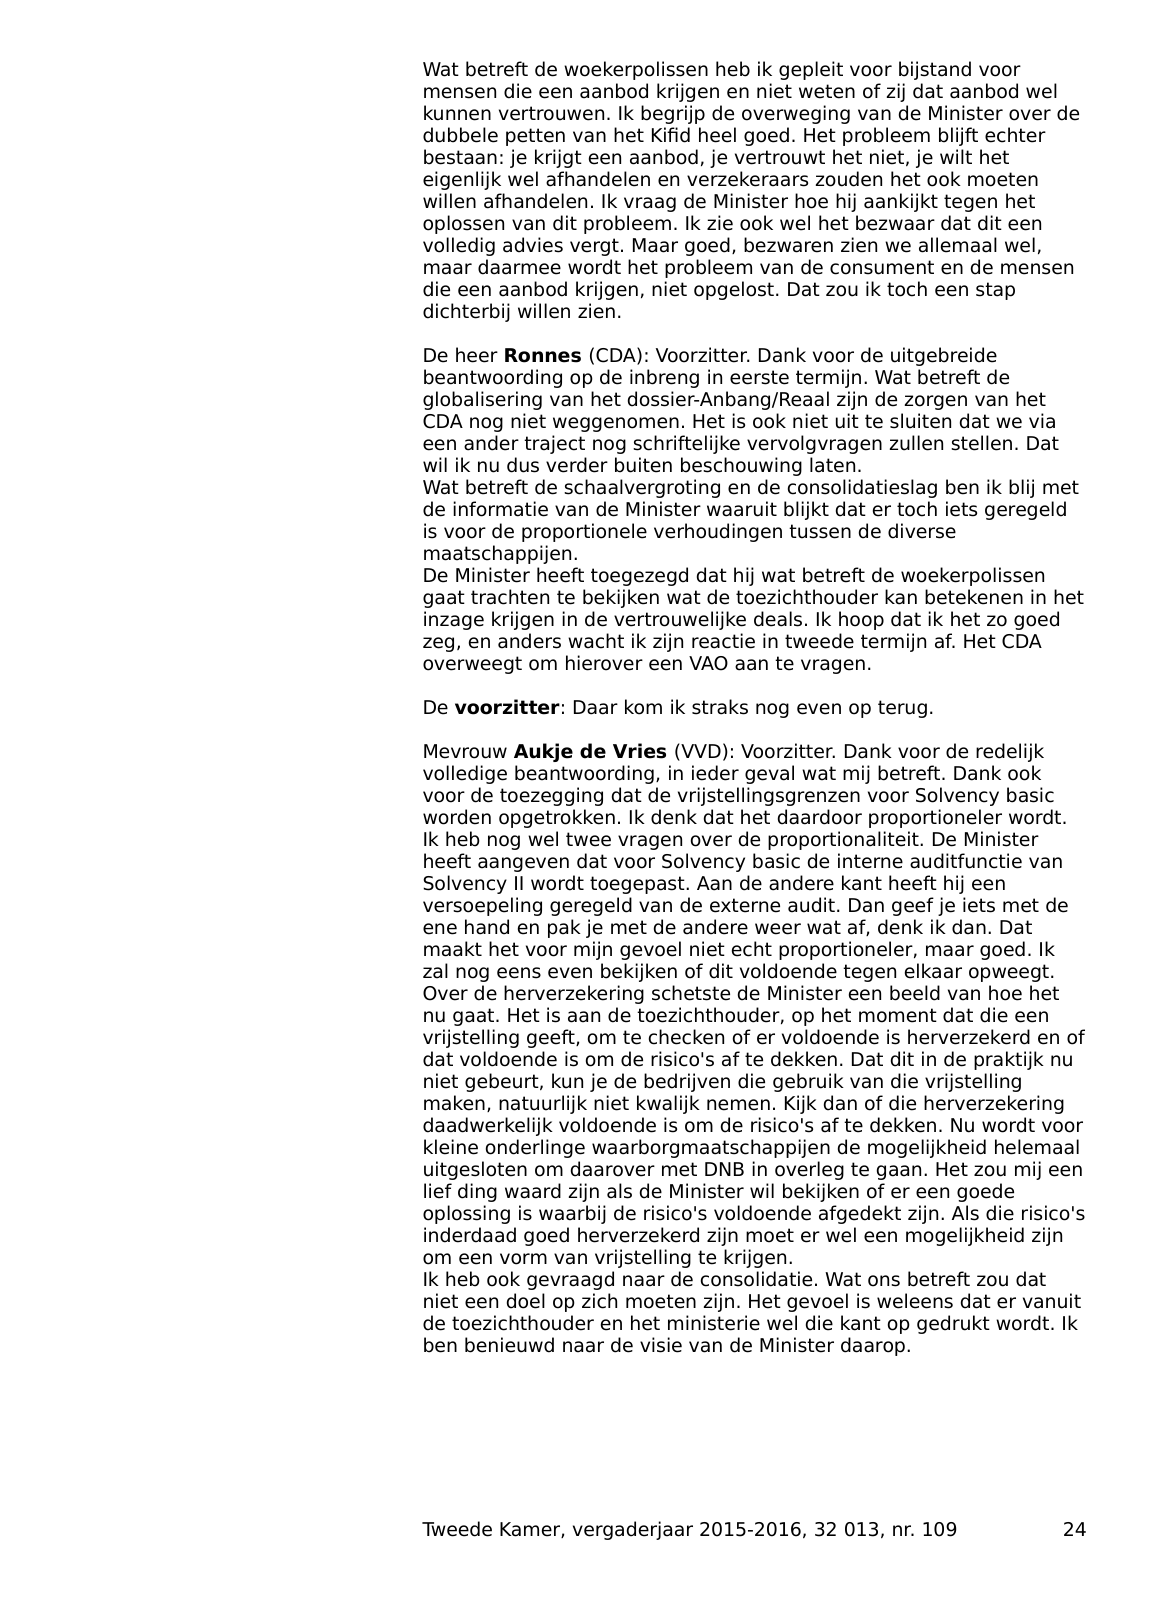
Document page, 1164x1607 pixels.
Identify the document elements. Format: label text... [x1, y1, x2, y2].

text De heer Ronnes (CDA): Voorzitter. Dank voor de uitgebreide beantwoording op de inbreng in eerste termijn. Wat betreft de globalisering van het dossier-Anbang/Reaal zijn de zorgen van het CDA nog niet weggenomen. Het is ook niet uit te sluiten dat we via een ander traject nog schriftelijke vervolgvragen zullen stellen. Dat wil ik nu dus verder buiten beschouwing laten. [422, 345, 1087, 477]
text De Minister heeft toegezegd dat hij wat betreft de woekerpolissen gaat trachten te bekijken wat de toezichthouder kan betekenen in het inzage krijgen in de vertrouwelijke deals. Ik hoop dat ik het zo goed zeg, en anders wacht ik zijn reactie in tweede termijn af. Het CDA overweegt om hierover een VAO aan te vragen. [422, 565, 1087, 675]
text De voorzitter: Daar kom ik straks nog even op terug. [422, 697, 1087, 719]
text Over de herverzekering schetste de Minister een beeld van hoe het nu gaat. Het is aan de toezichthouder, op het moment dat die een vrijstelling geeft, om te checken of er voldoende is herverzekerd en of dat voldoende is om de risico's af te dekken. Dat dit in de praktijk nu niet gebeurt, kun je de bedrijven die gebruik van die vrijstelling maken, natuurlijk niet kwalijk nemen. Kijk dan of die herverzekering daadwerkelijk voldoende is om de risico's af te dekken. Nu wordt voor kleine onderlinge waarborgmaatschappijen de mogelijkheid helemaal uitgesloten om daarover met DNB in overleg te gaan. Het zou mij een lief ding waard zijn als de Minister wil bekijken of er een goede oplossing is waarbij de risico's voldoende afgedekt zijn. Als die risico's inderdaad goed herverzekerd zijn moet er wel een mogelijkheid zijn om een vorm van vrijstelling te krijgen. [422, 983, 1087, 1268]
text Ik heb ook gevraagd naar de consolidatie. Wat ons betreft zou dat niet een doel op zich moeten zijn. Het gevoel is weleens dat er vanuit de toezichthouder en het ministerie wel die kant op gedrukt wordt. Ik ben benieuwd naar de visie van de Minister daarop. [422, 1268, 1087, 1356]
text Wat betreft de schaalvergroting en de consolidatieslag ben ik blij met de informatie van de Minister waaruit blijkt dat er toch iets geregeld is voor de proportionele verhoudingen tussen de diverse maatschappijen. [422, 477, 1087, 565]
text Mevrouw Aukje de Vries (VVD): Voorzitter. Dank voor de redelijk volledige beantwoording, in ieder geval wat mij betreft. Dank ook voor de toezegging dat de vrijstellingsgrenzen voor Solvency basic worden opgetrokken. Ik denk dat het daardoor proportioneler wordt. Ik heb nog wel twee vragen over de proportionaliteit. De Minister heeft aangeven dat voor Solvency basic de interne auditfunctie van Solvency II wordt toegepast. Aan de andere kant heeft hij een versoepeling geregeld van de externe audit. Dan geef je iets met de ene hand en pak je met de andere weer wat af, denk ik dan. Dat maakt het voor mijn gevoel niet echt proportioneler, maar goed. Ik zal nog eens even bekijken of dit voldoende tegen elkaar opweegt. [422, 741, 1087, 983]
text Wat betreft de woekerpolissen heb ik gepleit voor bijstand voor mensen die een aanbod krijgen en niet weten of zij dat aanbod wel kunnen vertrouwen. Ik begrijp de overweging van de Minister over de dubbele petten van het Kifid heel goed. Het probleem blijft echter bestaan: je krijgt een aanbod, je vertrouwt het niet, je wilt het eigenlijk wel afhandelen en verzekeraars zouden het ook moeten willen afhandelen. Ik vraag de Minister hoe hij aankijkt tegen het oplossen van dit probleem. Ik zie ook wel het bezwaar dat dit een volledig advies vergt. Maar goed, bezwaren zien we allemaal wel, maar daarmee wordt het probleem van de consument en de mensen die een aanbod krijgen, niet opgelost. Dat zou ik toch een stap dichterbij willen zien. [422, 59, 1087, 323]
